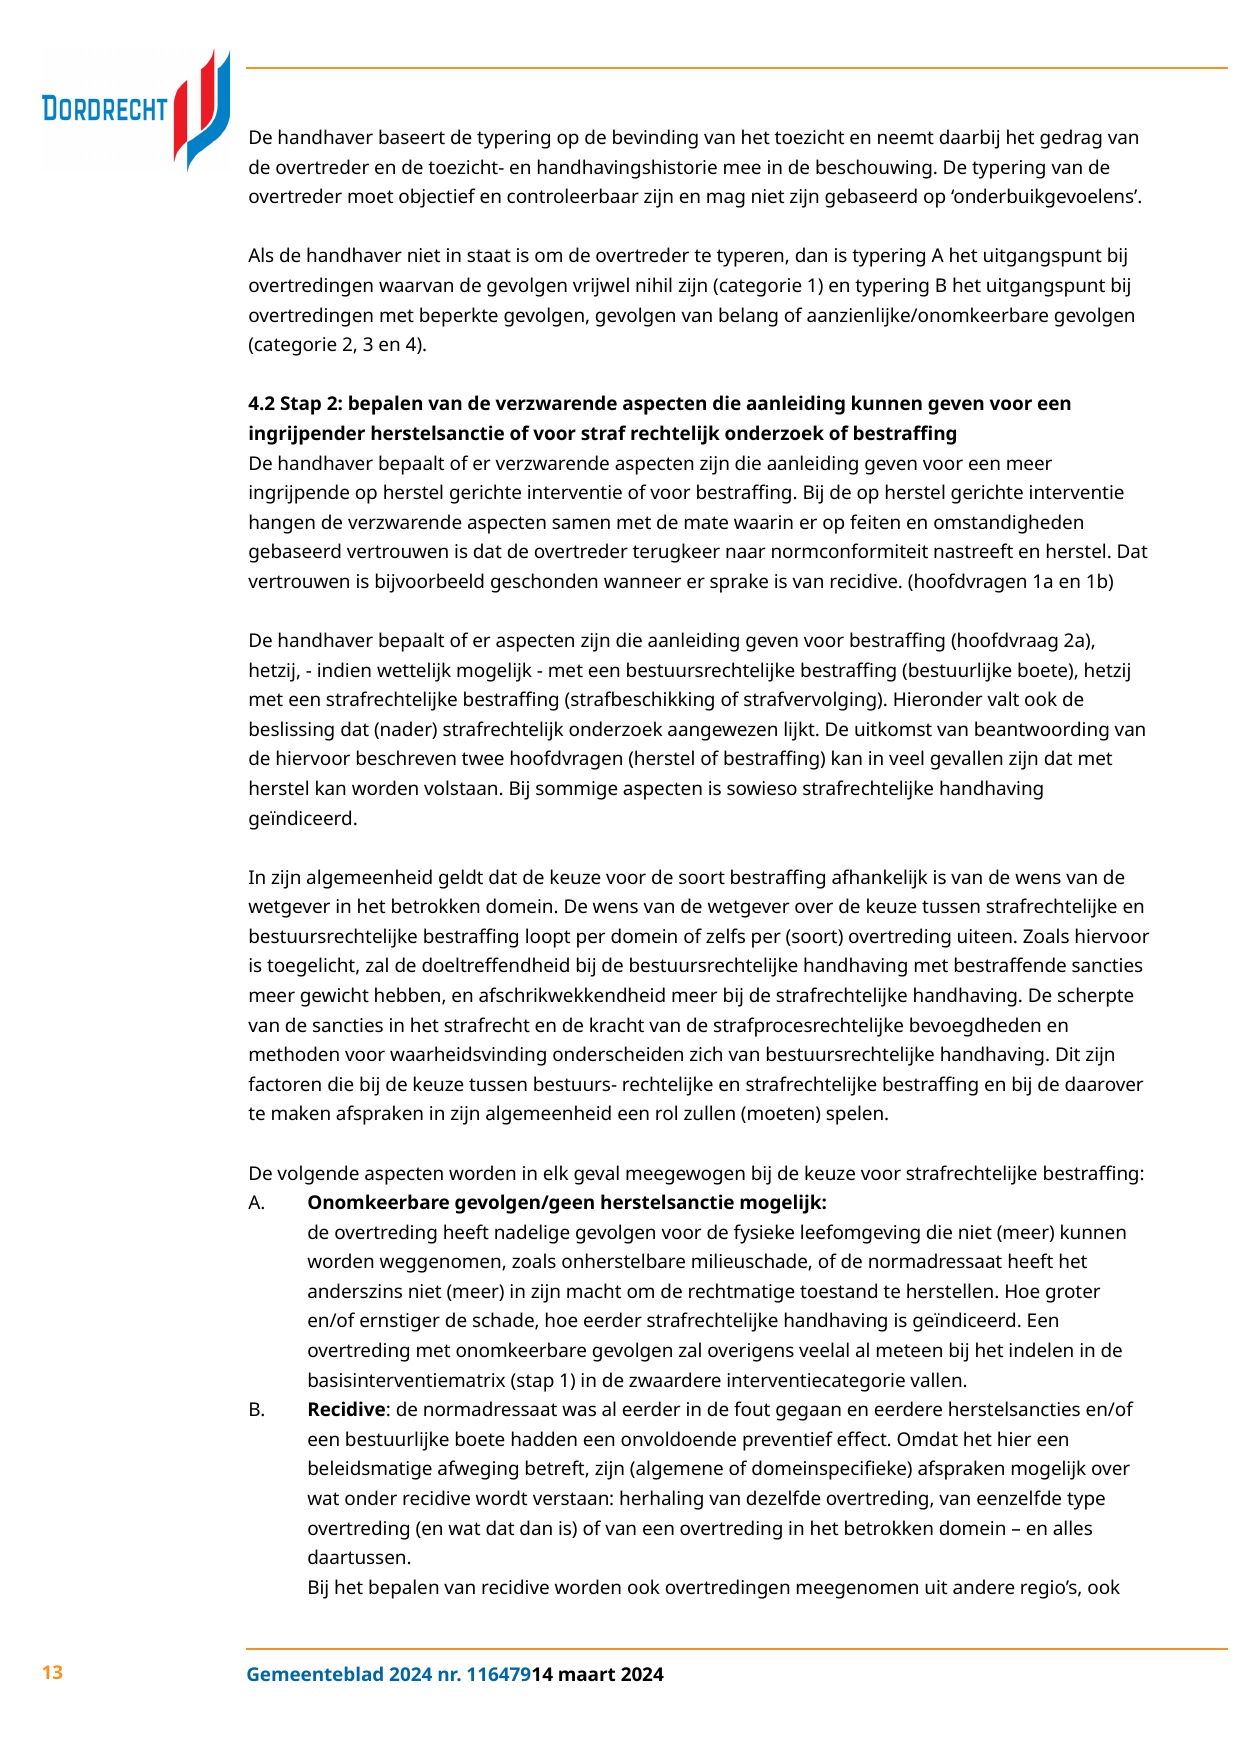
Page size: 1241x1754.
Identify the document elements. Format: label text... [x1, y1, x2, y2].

text De volgende aspecten worden in elk geval meegewogen bij de keuze voor strafrechtelijke bestraffing: [248, 1160, 1152, 1186]
text In zijn algemeenheid geldt dat de keuze voor de soort bestraffing afhankelijk is van de wens van de wetgever in het betrokken domein. De wens van de wetgever over de keuze tussen strafrechtelijke en bestuursrechtelijke bestraffing loopt per domein of zelfs per (soort) overtreding uiteen. Zoals hiervoor is toegelicht, zal de doeltreffendheid bij de bestuursrechtelijke handhaving met bestraffende sancties meer gewicht hebben, en afschrikwekkendheid meer bij de strafrechtelijke handhaving. De scherpte van de sancties in het strafrecht en de kracht van de strafprocesrechtelijke bevoegdheden en methoden voor waarheidsvinding onderscheiden zich van bestuursrechtelijke handhaving. Dit zijn factoren die bij de keuze tussen bestuurs- rechtelijke en strafrechtelijke bestraffing en bij de daarover te maken afspraken in zijn algemeenheid een rol zullen (moeten) spelen. [248, 864, 1152, 1126]
list Onomkeerbare gevolgen/geen herstelsanctie mogelijk: [248, 1189, 1152, 1215]
picture [41, 47, 231, 172]
list Bij het bepalen van recidive worden ook overtredingen meegenomen uit andere regio’s, ook [248, 1574, 1152, 1600]
text De handhaver bepaalt of er verzwarende aspecten zijn die aanleiding geven voor een meer ingrijpende op herstel gerichte interventie of voor bestraffing. Bij de op herstel gerichte interventie hangen de verzwarende aspecten samen met de mate waarin er op feiten en omstandigheden gebaseerd vertrouwen is dat de overtreder terugkeer naar normconformiteit nastreeft en herstel. Dat vertrouwen is bijvoorbeeld geschonden wanneer er sprake is van recidive. (hoofdvragen 1a en 1b) [248, 450, 1152, 594]
text Als de handhaver niet in staat is om de overtreder te typeren, dan is typering A het uitgangspunt bij overtredingen waarvan de gevolgen vrijwel nihil zijn (categorie 1) en typering B het uitgangspunt bij overtredingen met beperkte gevolgen, gevolgen van belang of aanzienlijke/onomkeerbare gevolgen (categorie 2, 3 en 4). [248, 243, 1152, 357]
text 4.2 Stap 2: bepalen van de verzwarende aspecten die aanleiding kunnen geven voor een ingrijpender herstelsanctie of voor straf rechtelijk onderzoek of bestraffing [248, 391, 1152, 446]
list de overtreding heeft nadelige gevolgen voor de fysieke leefomgeving die niet (meer) kunnen worden weggenomen, zoals onherstelbare milieuschade, of de normadressaat heeft het anderszins niet (meer) in zijn macht om de rechtmatige toestand te herstellen. Hoe groter en/of ernstiger de schade, hoe eerder strafrechtelijke handhaving is geïndiceerd. Een overtreding met onomkeerbare gevolgen zal overigens veelal al meteen bij het indelen in de basisinterventiematrix (stap 1) in de zwaardere interventiecategorie vallen. [248, 1219, 1152, 1393]
text De handhaver bepaalt of er aspecten zijn die aanleiding geven voor bestraffing (hoofdvraag 2a), hetzij, - indien wettelijk mogelijk - met een bestuursrechtelijke bestraffing (bestuurlijke boete), hetzij met een strafrechtelijke bestraffing (strafbeschikking of strafvervolging). Hieronder valt ook de beslissing dat (nader) strafrechtelijk onderzoek aangewezen lijkt. De uitkomst van beantwoording van de hiervoor beschreven twee hoofdvragen (herstel of bestraffing) kan in veel gevallen zijn dat met herstel kan worden volstaan. Bij sommige aspecten is sowieso strafrechtelijke handhaving geïndiceerd. [248, 627, 1152, 831]
text De handhaver baseert de typering op de bevinding van het toezicht en neemt daarbij het gedrag van de overtreder en de toezicht- en handhavingshistorie mee in de beschouwing. De typering van de overtreder moet objectief en controleerbaar zijn en mag niet zijn gebaseerd op ‘onderbuikgevoelens’. [248, 124, 1152, 209]
list Recidive: de normadressaat was al eerder in de fout gegaan en eerdere herstelsancties en/of een bestuurlijke boete hadden een onvoldoende preventief effect. Omdat het hier een beleidsmatige afweging betreft, zijn (algemene of domeinspecifieke) afspraken mogelijk over wat onder recidive wordt verstaan: herhaling van dezelfde overtreding, van eenzelfde type overtreding (en wat dat dan is) of van een overtreding in het betrokken domein – en alles daartussen. [248, 1396, 1152, 1570]
